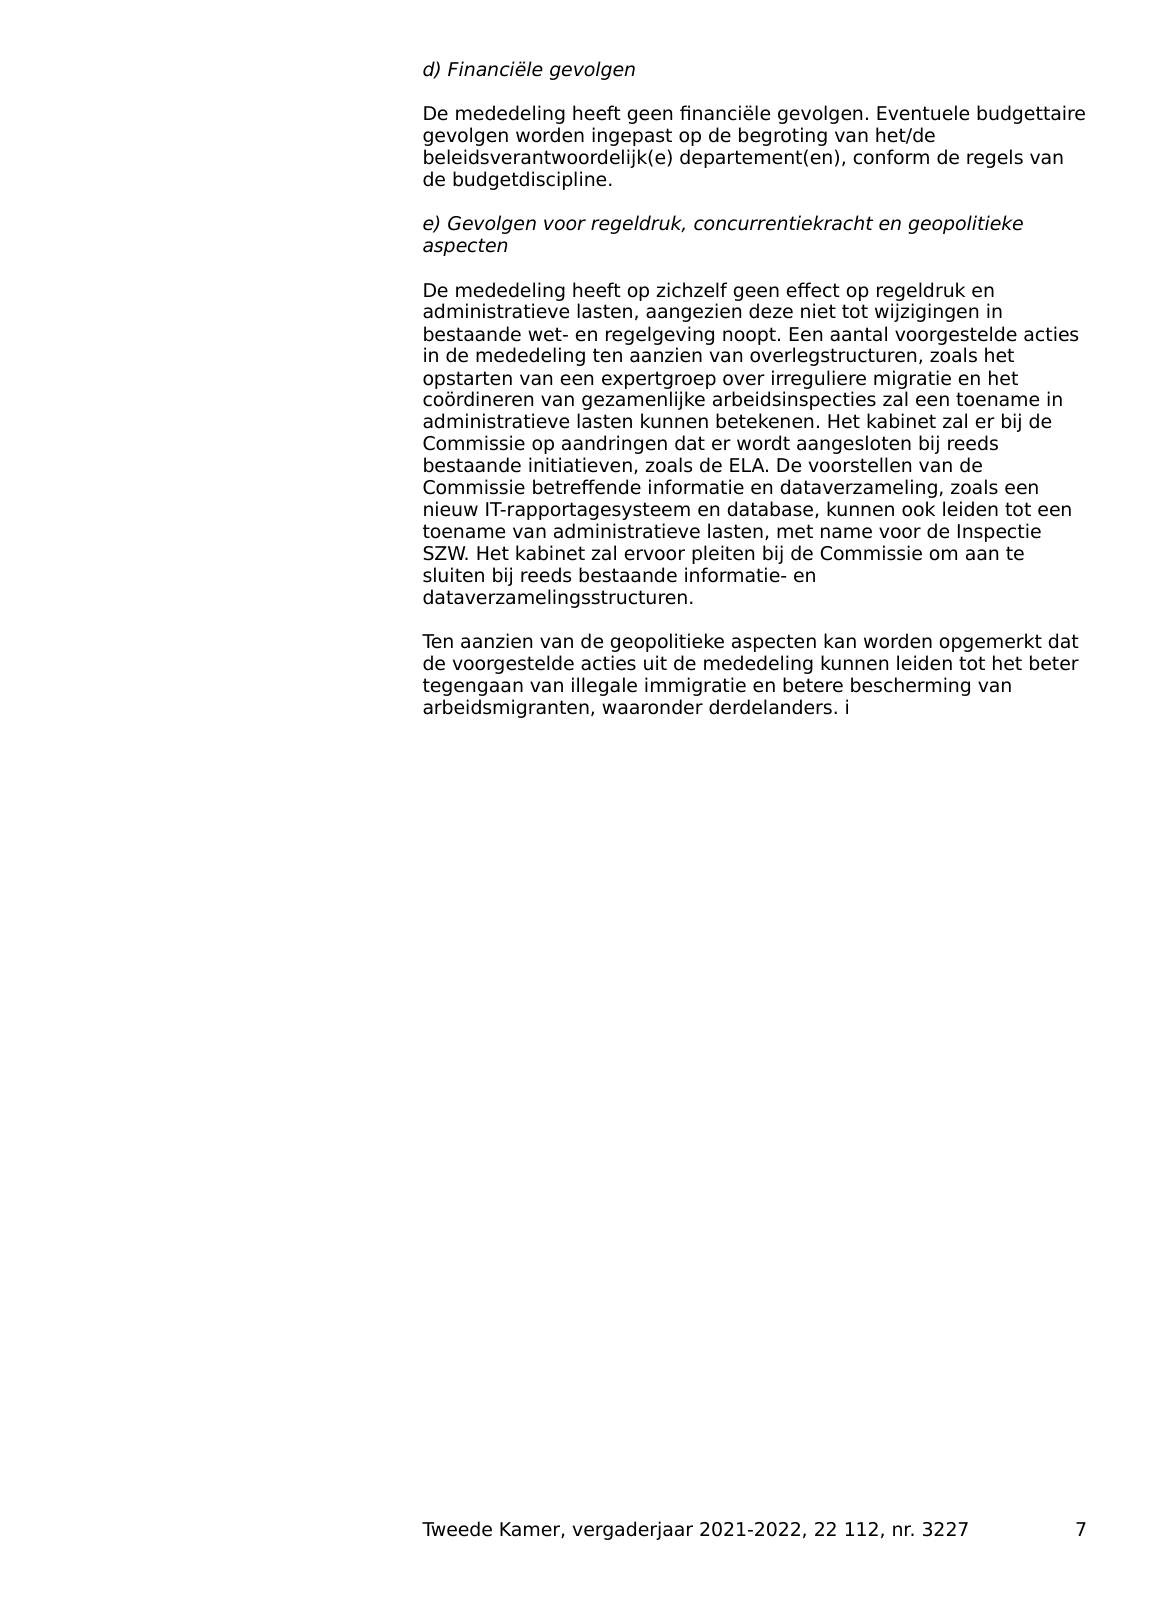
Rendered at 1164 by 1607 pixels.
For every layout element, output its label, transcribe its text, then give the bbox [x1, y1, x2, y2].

subtitle e) Gevolgen voor regeldruk, concurrentiekracht en geopolitieke aspecten [422, 213, 1087, 257]
text De mededeling heeft geen financiële gevolgen. Eventuele budgettaire gevolgen worden ingepast op de begroting van het/de beleidsverantwoordelijk(e) departement(en), conform de regels van de budgetdiscipline. [422, 103, 1087, 191]
text Ten aanzien van de geopolitieke aspecten kan worden opgemerkt dat de voorgestelde acties uit de mededeling kunnen leiden tot het beter tegengaan van illegale immigratie en betere bescherming van arbeidsmigranten, waaronder derdelanders. i [422, 631, 1087, 719]
text De mededeling heeft op zichzelf geen effect op regeldruk en administratieve lasten, aangezien deze niet tot wijzigingen in bestaande wet- en regelgeving noopt. Een aantal voorgestelde acties in de mededeling ten aanzien van overlegstructuren, zoals het opstarten van een expertgroep over irreguliere migratie en het coördineren van gezamenlijke arbeidsinspecties zal een toename in administratieve lasten kunnen betekenen. Het kabinet zal er bij de Commissie op aandringen dat er wordt aangesloten bij reeds bestaande initiatieven, zoals de ELA. De voorstellen van de Commissie betreffende informatie en dataverzameling, zoals een nieuw IT-rapportagesysteem en database, kunnen ook leiden tot een toename van administratieve lasten, met name voor de Inspectie SZW. Het kabinet zal ervoor pleiten bij de Commissie om aan te sluiten bij reeds bestaande informatie- en dataverzamelingsstructuren. [422, 279, 1087, 609]
subtitle d) Financiële gevolgen [422, 59, 1087, 81]
